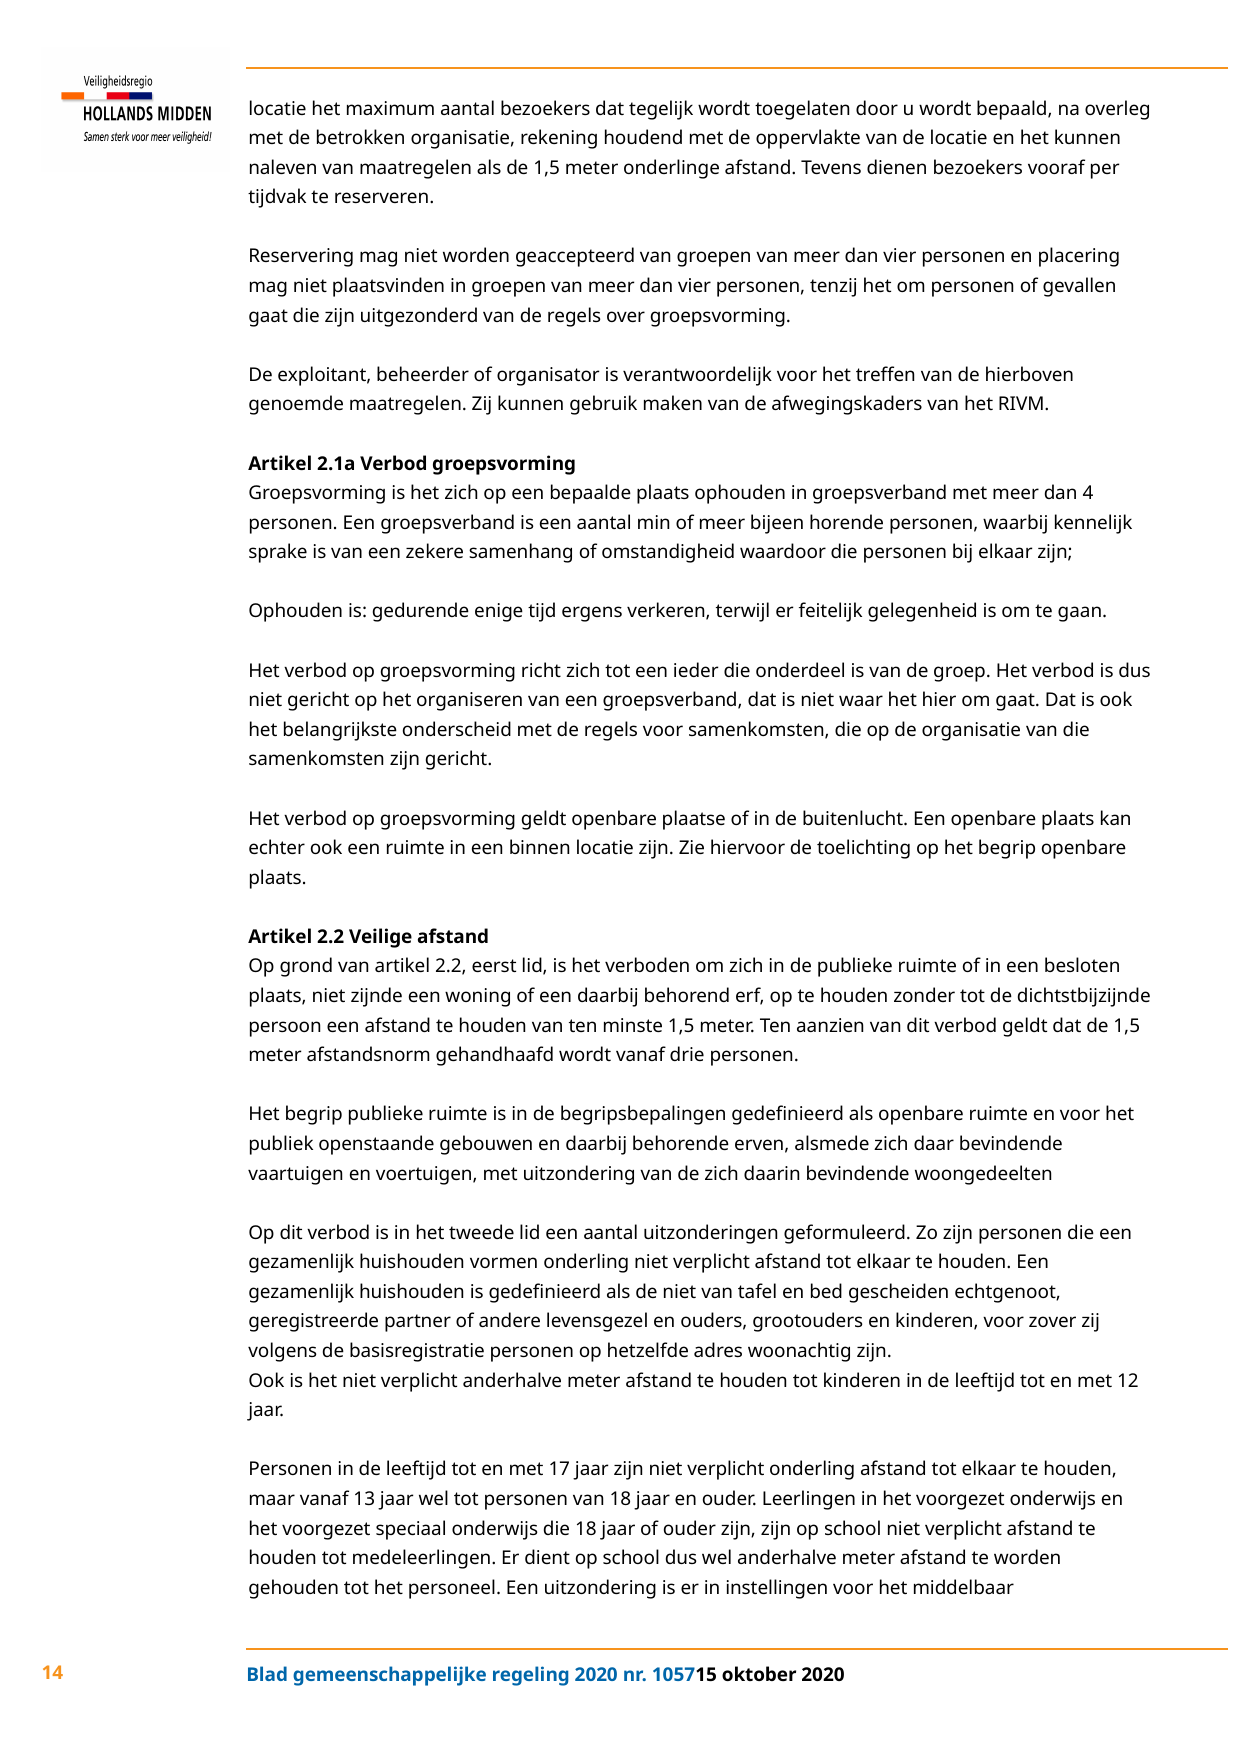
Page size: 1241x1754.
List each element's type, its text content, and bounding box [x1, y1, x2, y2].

text Artikel 2.2 Veilige afstand [248, 923, 1152, 949]
text Reservering mag niet worden geaccepteerd van groepen van meer dan vier personen en placering mag niet plaatsvinden in groepen van meer dan vier personen, tenzij het om personen of gevallen gaat die zijn uitgezonderd van de regels over groepsvorming. [248, 243, 1152, 328]
text Het verbod op groepsvorming geldt openbare plaatse of in de buitenlucht. Een openbare plaats kan echter ook een ruimte in een binnen locatie zijn. Zie hiervoor de toelichting op het begrip openbare plaats. [248, 805, 1152, 890]
text Het begrip publieke ruimte is in de begripsbepalingen gedefinieerd als openbare ruimte en voor het publiek openstaande gebouwen en daarbij behorende erven, alsmede zich daar bevindende vaartuigen en voertuigen, met uitzondering van de zich daarin bevindende woongedeelten [248, 1101, 1152, 1186]
text Het verbod op groepsvorming richt zich tot een ieder die onderdeel is van de groep. Het verbod is dus niet gericht op het organiseren van een groepsverband, dat is niet waar het hier om gaat. Dat is ook het belangrijkste onderscheid met de regels voor samenkomsten, die op de organisatie van die samenkomsten zijn gericht. [248, 657, 1152, 771]
text De exploitant, beheerder of organisator is verantwoordelijk voor het treffen van de hierboven genoemde maatregelen. Zij kunnen gebruik maken van de afwegingskaders van het RIVM. [248, 361, 1152, 416]
text locatie het maximum aantal bezoekers dat tegelijk wordt toegelaten door u wordt bepaald, na overleg met de betrokken organisatie, rekening houdend met de oppervlakte van de locatie en het kunnen naleven van maatregelen als de 1,5 meter onderlinge afstand. Tevens dienen bezoekers vooraf per tijdvak te reserveren. [248, 95, 1152, 209]
text Op grond van artikel 2.2, eerst lid, is het verboden om zich in de publieke ruimte of in een besloten plaats, niet zijnde een woning of een daarbij behorend erf, op te houden zonder tot de dichtstbijzijnde persoon een afstand te houden van ten minste 1,5 meter. Ten aanzien van dit verbod geldt dat de 1,5 meter afstandsnorm gehandhaafd wordt vanaf drie personen. [248, 953, 1152, 1067]
text Ophouden is: gedurende enige tijd ergens verkeren, terwijl er feitelijk gelegenheid is om te gaan. [248, 598, 1152, 623]
text Groepsvorming is het zich op een bepaalde plaats ophouden in groepsverband met meer dan 4 personen. Een groepsverband is een aantal min of meer bijeen horende personen, waarbij kennelijk sprake is van een zekere samenhang of omstandigheid waardoor die personen bij elkaar zijn; [248, 479, 1152, 564]
text Personen in de leeftijd tot en met 17 jaar zijn niet verplicht onderling afstand tot elkaar te houden, maar vanaf 13 jaar wel tot personen van 18 jaar en ouder. Leerlingen in het voorgezet onderwijs en het voorgezet speciaal onderwijs die 18 jaar of ouder zijn, zijn op school niet verplicht afstand te houden tot medeleerlingen. Er dient op school dus wel anderhalve meter afstand te worden gehouden tot het personeel. Een uitzondering is er in instellingen voor het middelbaar [248, 1456, 1152, 1600]
text Ook is het niet verplicht anderhalve meter afstand te houden tot kinderen in de leeftijd tot en met 12 jaar. [248, 1367, 1152, 1422]
text Artikel 2.1a Verbod groepsvorming [248, 450, 1152, 476]
picture [41, 47, 231, 172]
text Op dit verbod is in het tweede lid een aantal uitzonderingen geformuleerd. Zo zijn personen die een gezamenlijk huishouden vormen onderling niet verplicht afstand tot elkaar te houden. Een gezamenlijk huishouden is gedefinieerd als de niet van tafel en bed gescheiden echtgenoot, geregistreerde partner of andere levensgezel en ouders, grootouders en kinderen, voor zover zij volgens de basisregistratie personen op hetzelfde adres woonachtig zijn. [248, 1219, 1152, 1363]
